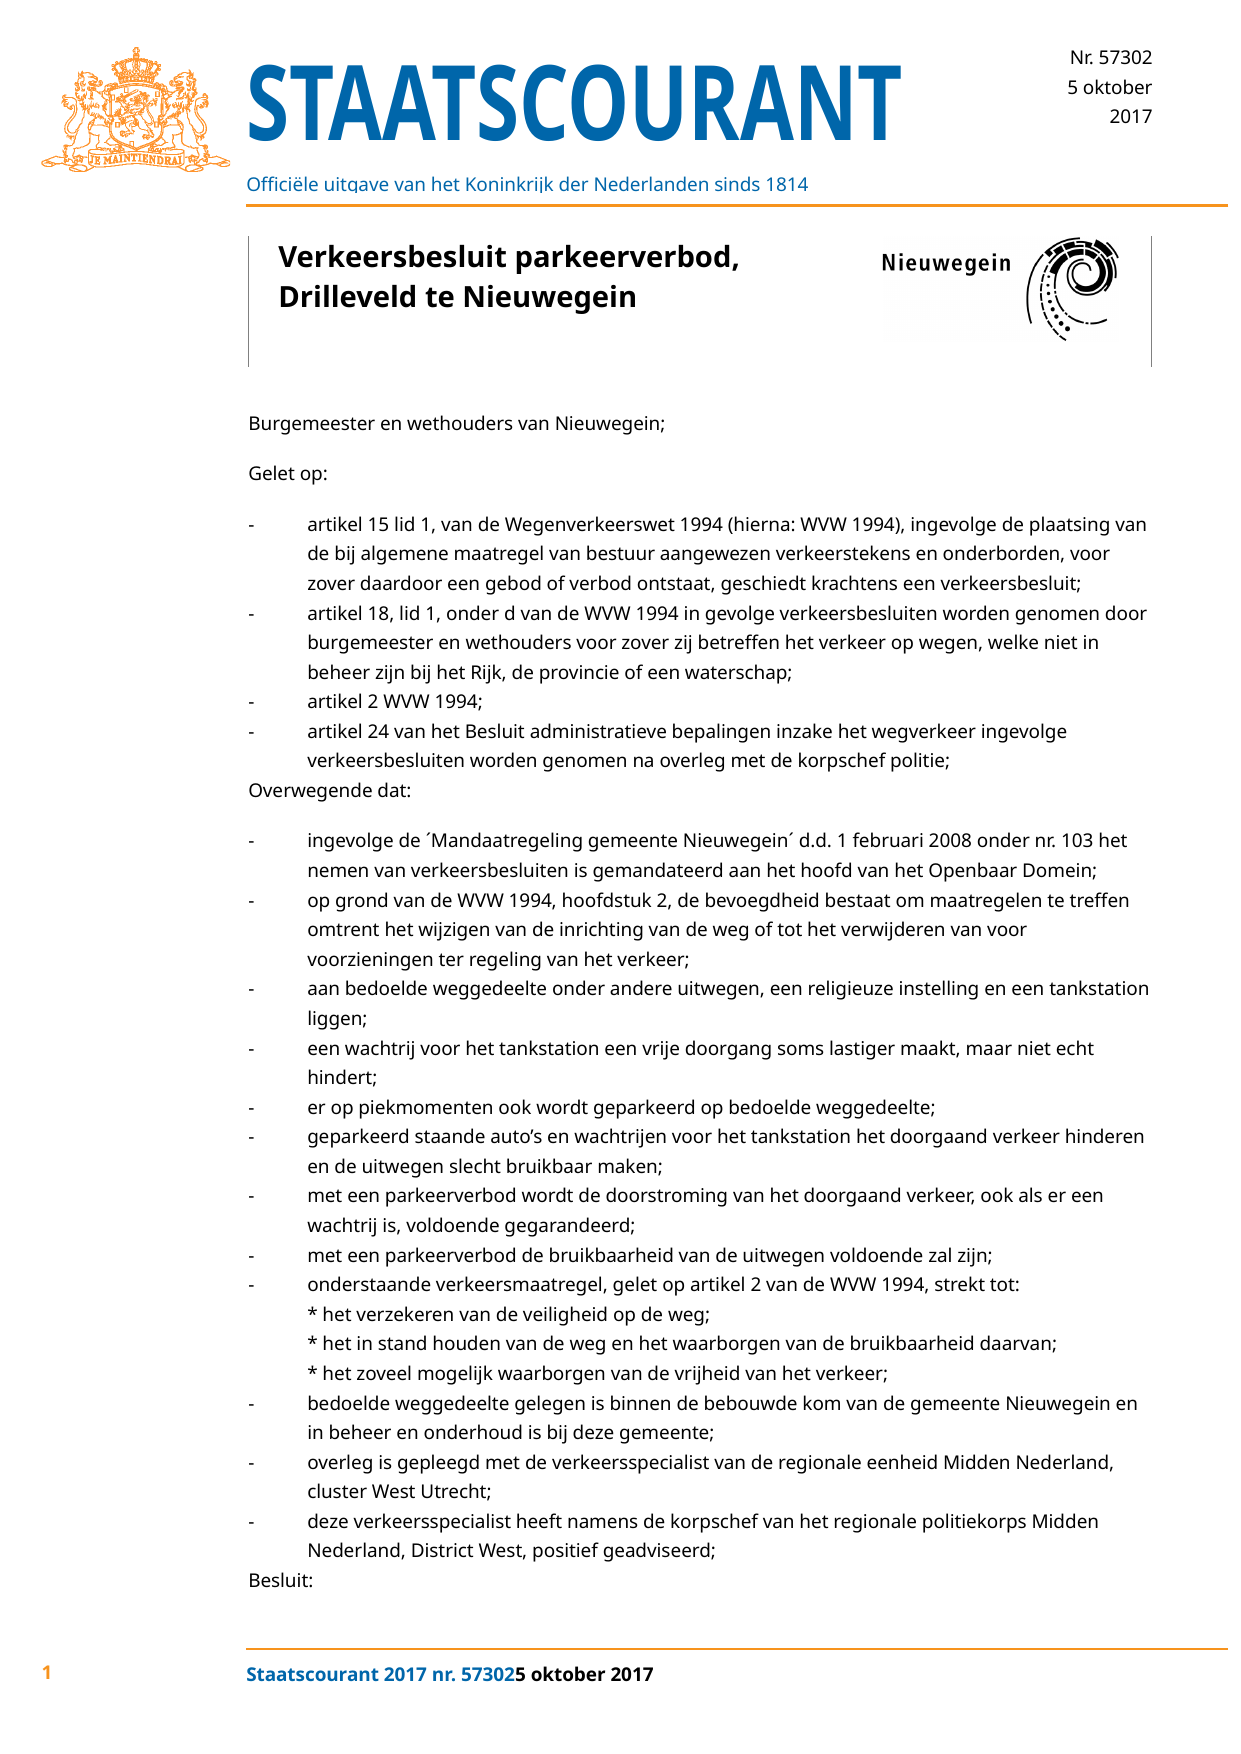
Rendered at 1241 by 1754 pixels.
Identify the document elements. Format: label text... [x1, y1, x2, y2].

picture [882, 236, 1119, 342]
list onderstaande verkeersmaatregel, gelet op artikel 2 van de WVW 1994, strekt tot: [248, 1271, 1152, 1297]
list geparkeerd staande auto’s en wachtrijen voor het tankstation het doorgaand verkeer hinderen en de uitwegen slecht bruikbaar maken; [248, 1123, 1152, 1179]
list * het in stand houden van de weg en het waarborgen van de bruikbaarheid daarvan; [248, 1331, 1152, 1356]
list artikel 15 lid 1, van de Wegenverkeerswet 1994 (hierna: WVW 1994), ingevolge de plaatsing van de bij algemene maatregel van bestuur aangewezen verkeerstekens en onderborden, voor zover daardoor een gebod of verbod ontstaat, geschiedt krachtens een verkeersbesluit; [248, 511, 1152, 596]
list artikel 18, lid 1, onder d van de WVW 1994 in gevolge verkeersbesluiten worden genomen door burgemeester en wethouders voor zover zij betreffen het verkeer op wegen, welke niet in beheer zijn bij het Rijk, de provincie of een waterschap; [248, 600, 1152, 685]
list overleg is gepleegd met de verkeersspecialist van de regionale eenheid Midden Nederland, cluster West Utrecht; [248, 1449, 1152, 1504]
list op grond van de WVW 1994, hoofdstuk 2, de bevoegdheid bestaat om maatregelen te treffen omtrent het wijzigen van de inrichting van de weg of tot het verwijderen van voor voorzieningen ter regeling van het verkeer; [248, 887, 1152, 972]
list * het verzekeren van de veiligheid op de weg; [248, 1301, 1152, 1327]
text Burgemeester en wethouders van Nieuwegein; [248, 410, 1152, 436]
list met een parkeerverbod wordt de doorstroming van het doorgaand verkeer, ook als er een wachtrij is, voldoende gegarandeerd; [248, 1183, 1152, 1238]
list met een parkeerverbod de bruikbaarheid van de uitwegen voldoende zal zijn; [248, 1242, 1152, 1268]
list ingevolge de ´Mandaatregeling gemeente Nieuwegein´ d.d. 1 februari 2008 onder nr. 103 het nemen van verkeersbesluiten is gemandateerd aan het hoofd van het Openbaar Domein; [248, 828, 1152, 883]
text Overwegende dat: [248, 777, 1152, 803]
list artikel 24 van het Besluit administratieve bepalingen inzake het wegverkeer ingevolge verkeersbesluiten worden genomen na overleg met de korpschef politie; [248, 718, 1152, 773]
table_header Verkeersbesluit parkeerverbod, Drilleveld te Nieuwegein [249, 236, 850, 367]
text Besluit: [248, 1567, 1152, 1593]
list deze verkeersspecialist heeft namens de korpschef van het regionale politiekorps Midden Nederland, District West, positief geadviseerd; [248, 1508, 1152, 1563]
text Gelet op: [248, 461, 1152, 486]
list bedoelde weggedeelte gelegen is binnen de bebouwde kom van de gemeente Nieuwegein en in beheer en onderhoud is bij deze gemeente; [248, 1390, 1152, 1445]
list een wachtrij voor het tankstation een vrije doorgang soms lastiger maakt, maar niet echt hindert; [248, 1035, 1152, 1090]
table_header [850, 236, 1151, 367]
picture [41, 47, 231, 172]
list artikel 2 WVW 1994; [248, 688, 1152, 714]
list aan bedoelde weggedeelte onder andere uitwegen, een religieuze instelling en een tankstation liggen; [248, 976, 1152, 1031]
list er op piekmomenten ook wordt geparkeerd op bedoelde weggedeelte; [248, 1094, 1152, 1120]
list * het zoveel mogelijk waarborgen van de vrijheid van het verkeer; [248, 1360, 1152, 1386]
